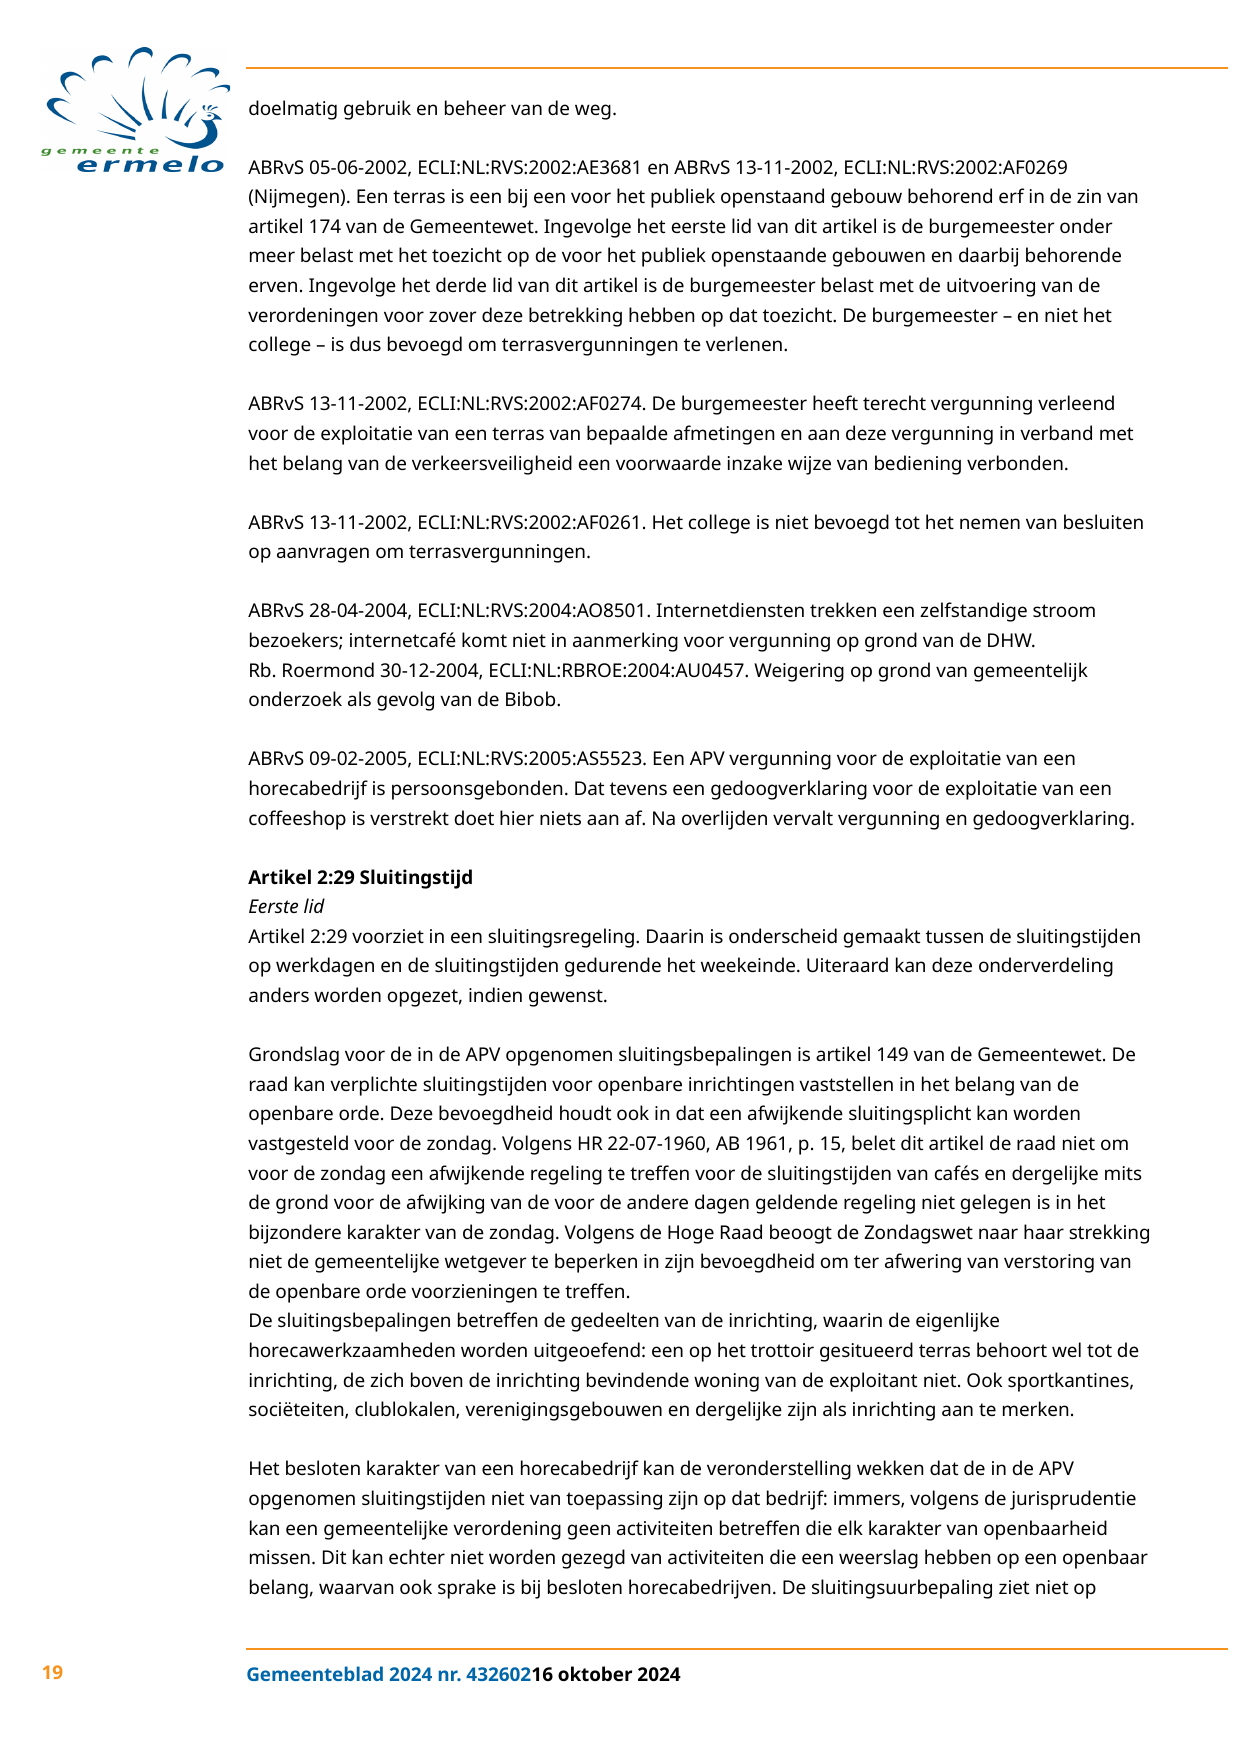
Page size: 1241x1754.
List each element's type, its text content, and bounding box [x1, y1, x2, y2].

text ABRvS 09-02-2005, ECLI:NL:RVS:2005:AS5523. Een APV vergunning voor de exploitatie van een horecabedrijf is persoonsgebonden. Dat tevens een gedoogverklaring voor de exploitatie van een coffeeshop is verstrekt doet hier niets aan af. Na overlijden vervalt vergunning en gedoogverklaring. [248, 746, 1152, 831]
picture [41, 47, 231, 172]
text ABRvS 05-06-2002, ECLI:NL:RVS:2002:AE3681 en ABRvS 13-11-2002, ECLI:NL:RVS:2002:AF0269 (Nijmegen). Een terras is een bij een voor het publiek openstaand gebouw behorend erf in de zin van artikel 174 van de Gemeentewet. Ingevolge het eerste lid van dit artikel is de burgemeester onder meer belast met het toezicht op de voor het publiek openstaande gebouwen en daarbij behorende erven. Ingevolge het derde lid van dit artikel is de burgemeester belast met de uitvoering van de verordeningen voor zover deze betrekking hebben op dat toezicht. De burgemeester – en niet het college – is dus bevoegd om terrasvergunningen te verlenen. [248, 154, 1152, 357]
text Artikel 2:29 voorziet in een sluitingsregeling. Daarin is onderscheid gemaakt tussen de sluitingstijden op werkdagen en de sluitingstijden gedurende het weekeinde. Uiteraard kan deze onderverdeling anders worden opgezet, indien gewenst. [248, 923, 1152, 1008]
text De sluitingsbepalingen betreffen de gedeelten van de inrichting, waarin de eigenlijke horecawerkzaamheden worden uitgeoefend: een op het trottoir gesitueerd terras behoort wel tot de inrichting, de zich boven de inrichting bevindende woning van de exploitant niet. Ook sportkantines, sociëteiten, clublokalen, verenigingsgebouwen en dergelijke zijn als inrichting aan te merken. [248, 1308, 1152, 1422]
text Artikel 2:29 Sluitingstijd [248, 864, 1152, 890]
text ABRvS 13-11-2002, ECLI:NL:RVS:2002:AF0261. Het college is niet bevoegd tot het nemen van besluiten op aanvragen om terrasvergunningen. [248, 509, 1152, 564]
text ABRvS 28-04-2004, ECLI:NL:RVS:2004:AO8501. Internetdiensten trekken een zelfstandige stroom bezoekers; internetcafé komt niet in aanmerking voor vergunning op grond van de DHW. [248, 598, 1152, 653]
text Het besloten karakter van een horecabedrijf kan de veronderstelling wekken dat de in de APV opgenomen sluitingstijden niet van toepassing zijn op dat bedrijf: immers, volgens de jurisprudentie kan een gemeentelijke verordening geen activiteiten betreffen die elk karakter van openbaarheid missen. Dit kan echter niet worden gezegd van activiteiten die een weerslag hebben op een openbaar belang, waarvan ook sprake is bij besloten horecabedrijven. De sluitingsuurbepaling ziet niet op [248, 1456, 1152, 1600]
text doelmatig gebruik en beheer van de weg. [248, 95, 1152, 121]
text ABRvS 13-11-2002, ECLI:NL:RVS:2002:AF0274. De burgemeester heeft terecht vergunning verleend voor de exploitatie van een terras van bepaalde afmetingen en aan deze vergunning in verband met het belang van de verkeersveiligheid een voorwaarde inzake wijze van bediening verbonden. [248, 391, 1152, 476]
text Rb. Roermond 30-12-2004, ECLI:NL:RBROE:2004:AU0457. Weigering op grond van gemeentelijk onderzoek als gevolg van de Bibob. [248, 657, 1152, 712]
text Eerste lid [248, 893, 1152, 919]
text Grondslag voor de in de APV opgenomen sluitingsbepalingen is artikel 149 van de Gemeentewet. De raad kan verplichte sluitingstijden voor openbare inrichtingen vaststellen in het belang van de openbare orde. Deze bevoegdheid houdt ook in dat een afwijkende sluitingsplicht kan worden vastgesteld voor de zondag. Volgens HR 22-07-1960, AB 1961, p. 15, belet dit artikel de raad niet om voor de zondag een afwijkende regeling te treffen voor de sluitingstijden van cafés en dergelijke mits de grond voor de afwijking van de voor de andere dagen geldende regeling niet gelegen is in het bijzondere karakter van de zondag. Volgens de Hoge Raad beoogt de Zondagswet naar haar strekking niet de gemeentelijke wetgever te beperken in zijn bevoegdheid om ter afwering van verstoring van de openbare orde voorzieningen te treffen. [248, 1041, 1152, 1304]
